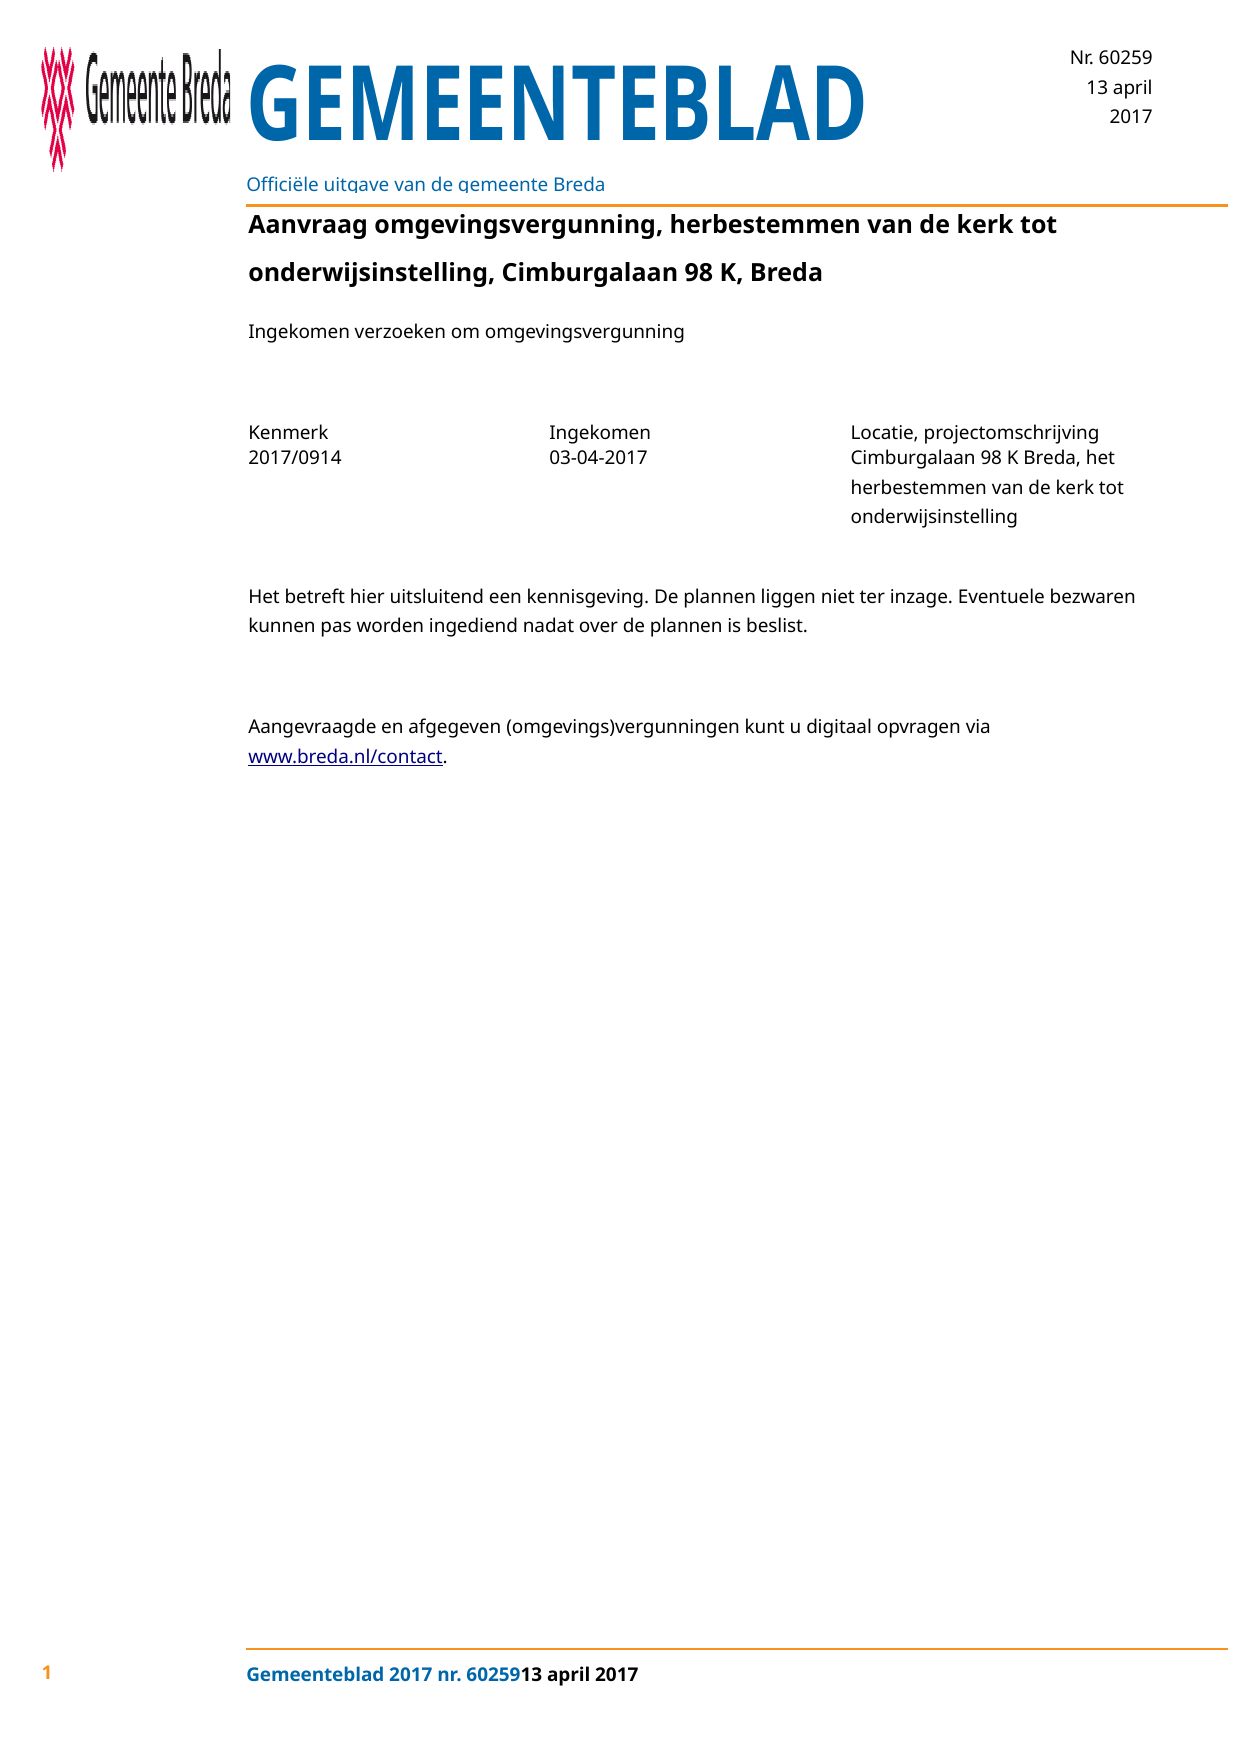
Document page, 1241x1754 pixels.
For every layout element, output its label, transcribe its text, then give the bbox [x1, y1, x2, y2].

text Ingekomen verzoeken om omgevingsvergunning [248, 318, 1152, 344]
picture [41, 47, 231, 172]
text Het betreft hier uitsluitend een kennisgeving. De plannen liggen niet ter inzage. Eventuele bezwaren kunnen pas worden ingediend nadat over de plannen is beslist. [248, 583, 1152, 638]
table_cell 03-04-2017 [549, 445, 850, 529]
text Aangevraagde en afgegeven (omgevings)vergunningen kunt u digitaal opvragen via www.breda.nl/contact. [248, 713, 1152, 769]
table_cell 2017/0914 [248, 445, 549, 529]
table_header Ingekomen [549, 419, 850, 444]
table_cell Cimburgalaan 98 K Breda, het herbestemmen van de kerk tot onderwijsinstelling [850, 445, 1152, 529]
table_header Locatie, projectomschrijving [850, 419, 1152, 444]
table_header Kenmerk [248, 419, 549, 444]
text Aanvraag omgevingsvergunning, herbestemmen van de kerk tot onderwijsinstelling, Cimburgalaan 98 K, Breda [248, 207, 1152, 288]
